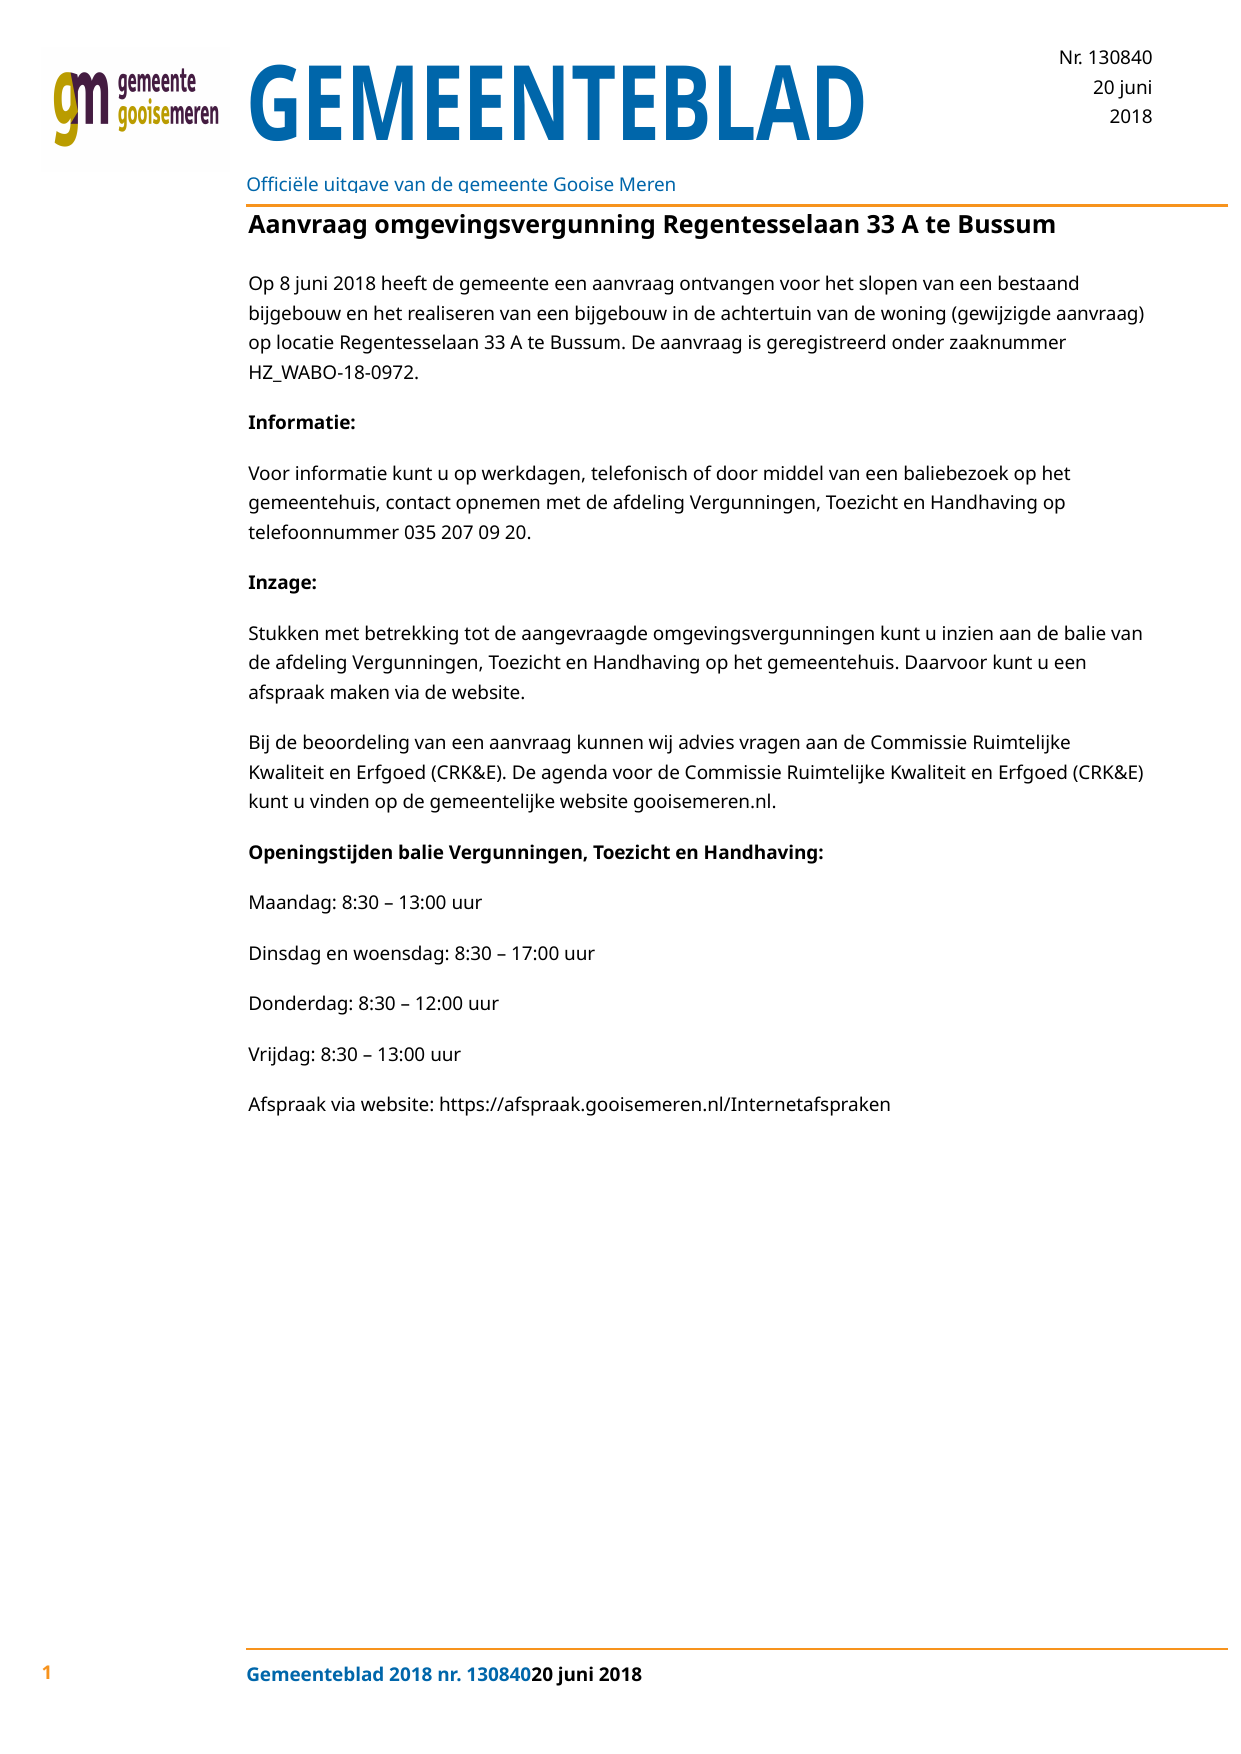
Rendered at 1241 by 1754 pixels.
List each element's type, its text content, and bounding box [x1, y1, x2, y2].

text Inzage: [248, 569, 1152, 595]
text Stukken met betrekking tot de aangevraagde omgevingsvergunningen kunt u inzien aan de balie van de afdeling Vergunningen, Toezicht en Handhaving op het gemeentehuis. Daarvoor kunt u een afspraak maken via de website. [248, 620, 1152, 705]
text Informatie: [248, 409, 1152, 435]
text Dinsdag en woensdag: 8:30 – 17:00 uur [248, 940, 1152, 966]
text Op 8 juni 2018 heeft de gemeente een aanvraag ontvangen voor het slopen van een bestaand bijgebouw en het realiseren van een bijgebouw in de achtertuin van de woning (gewijzigde aanvraag) op locatie Regentesselaan 33 A te Bussum. De aanvraag is geregistreerd onder zaaknummer HZ_WABO-18-0972. [248, 270, 1152, 385]
text Vrijdag: 8:30 – 13:00 uur [248, 1041, 1152, 1066]
text Afspraak via website: https://afspraak.gooisemeren.nl/Internetafspraken [248, 1091, 1152, 1117]
text Bij de beoordeling van een aanvraag kunnen wij advies vragen aan de Commissie Ruimtelijke Kwaliteit en Erfgoed (CRK&E). De agenda voor de Commissie Ruimtelijke Kwaliteit en Erfgoed (CRK&E) kunt u vinden op de gemeentelijke website gooisemeren.nl. [248, 729, 1152, 814]
text Donderdag: 8:30 – 12:00 uur [248, 990, 1152, 1016]
picture [41, 47, 231, 172]
text Maandag: 8:30 – 13:00 uur [248, 889, 1152, 915]
text Openingstijden balie Vergunningen, Toezicht en Handhaving: [248, 839, 1152, 865]
text Aanvraag omgevingsvergunning Regentesselaan 33 A te Bussum [248, 207, 1152, 241]
text Voor informatie kunt u op werkdagen, telefonisch of door middel van een baliebezoek op het gemeentehuis, contact opnemen met de afdeling Vergunningen, Toezicht en Handhaving op telefoonnummer 035 207 09 20. [248, 460, 1152, 545]
